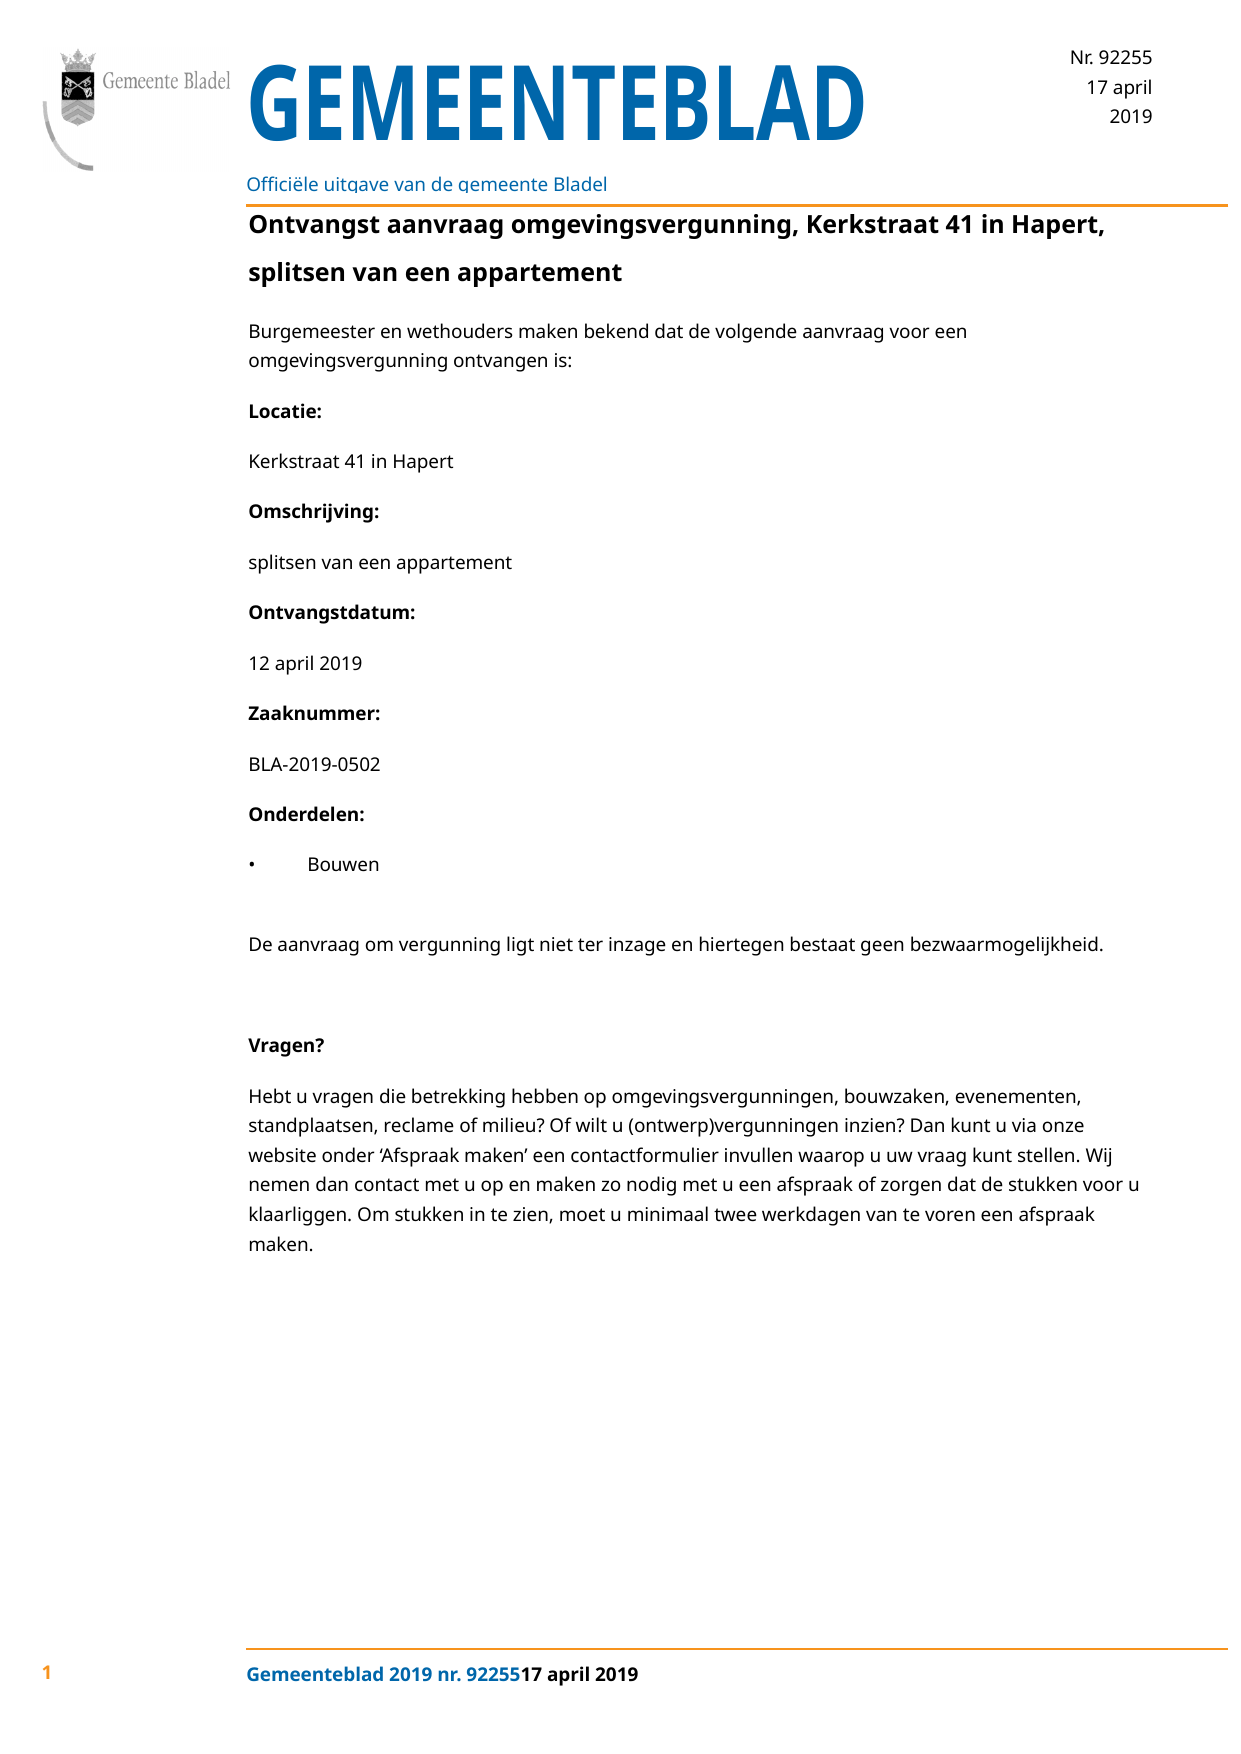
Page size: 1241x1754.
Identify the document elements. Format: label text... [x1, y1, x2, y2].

text De aanvraag om vergunning ligt niet ter inzage en hiertegen bestaat geen bezwaarmogelijkheid. [248, 932, 1152, 957]
text 12 april 2019 [248, 650, 1152, 676]
text Vragen? [248, 1032, 1152, 1058]
text Zaaknummer: [248, 700, 1152, 726]
text Ontvangst aanvraag omgevingsvergunning, Kerkstraat 41 in Hapert, splitsen van een appartement [248, 207, 1152, 288]
text BLA-2019-0502 [248, 751, 1152, 777]
text Ontvangstdatum: [248, 599, 1152, 625]
text splitsen van een appartement [248, 549, 1152, 575]
list Bouwen [248, 852, 1152, 877]
text Burgemeester en wethouders maken bekend dat de volgende aanvraag voor een omgevingsvergunning ontvangen is: [248, 318, 1152, 373]
text Onderdelen: [248, 801, 1152, 827]
text Omschrijving: [248, 499, 1152, 524]
text Locatie: [248, 398, 1152, 424]
text Kerkstraat 41 in Hapert [248, 448, 1152, 474]
picture [41, 47, 231, 172]
text Hebt u vragen die betrekking hebben op omgevingsvergunningen, bouwzaken, evenementen, standplaatsen, reclame of milieu? Of wilt u (ontwerp)vergunningen inzien? Dan kunt u via onze website onder ‘Afspraak maken’ een contactformulier invullen waarop u uw vraag kunt stellen. Wij nemen dan contact met u op en maken zo nodig met u een afspraak of zorgen dat de stukken voor u klaarliggen. Om stukken in te zien, moet u minimaal twee werkdagen van te voren een afspraak maken. [248, 1083, 1152, 1257]
